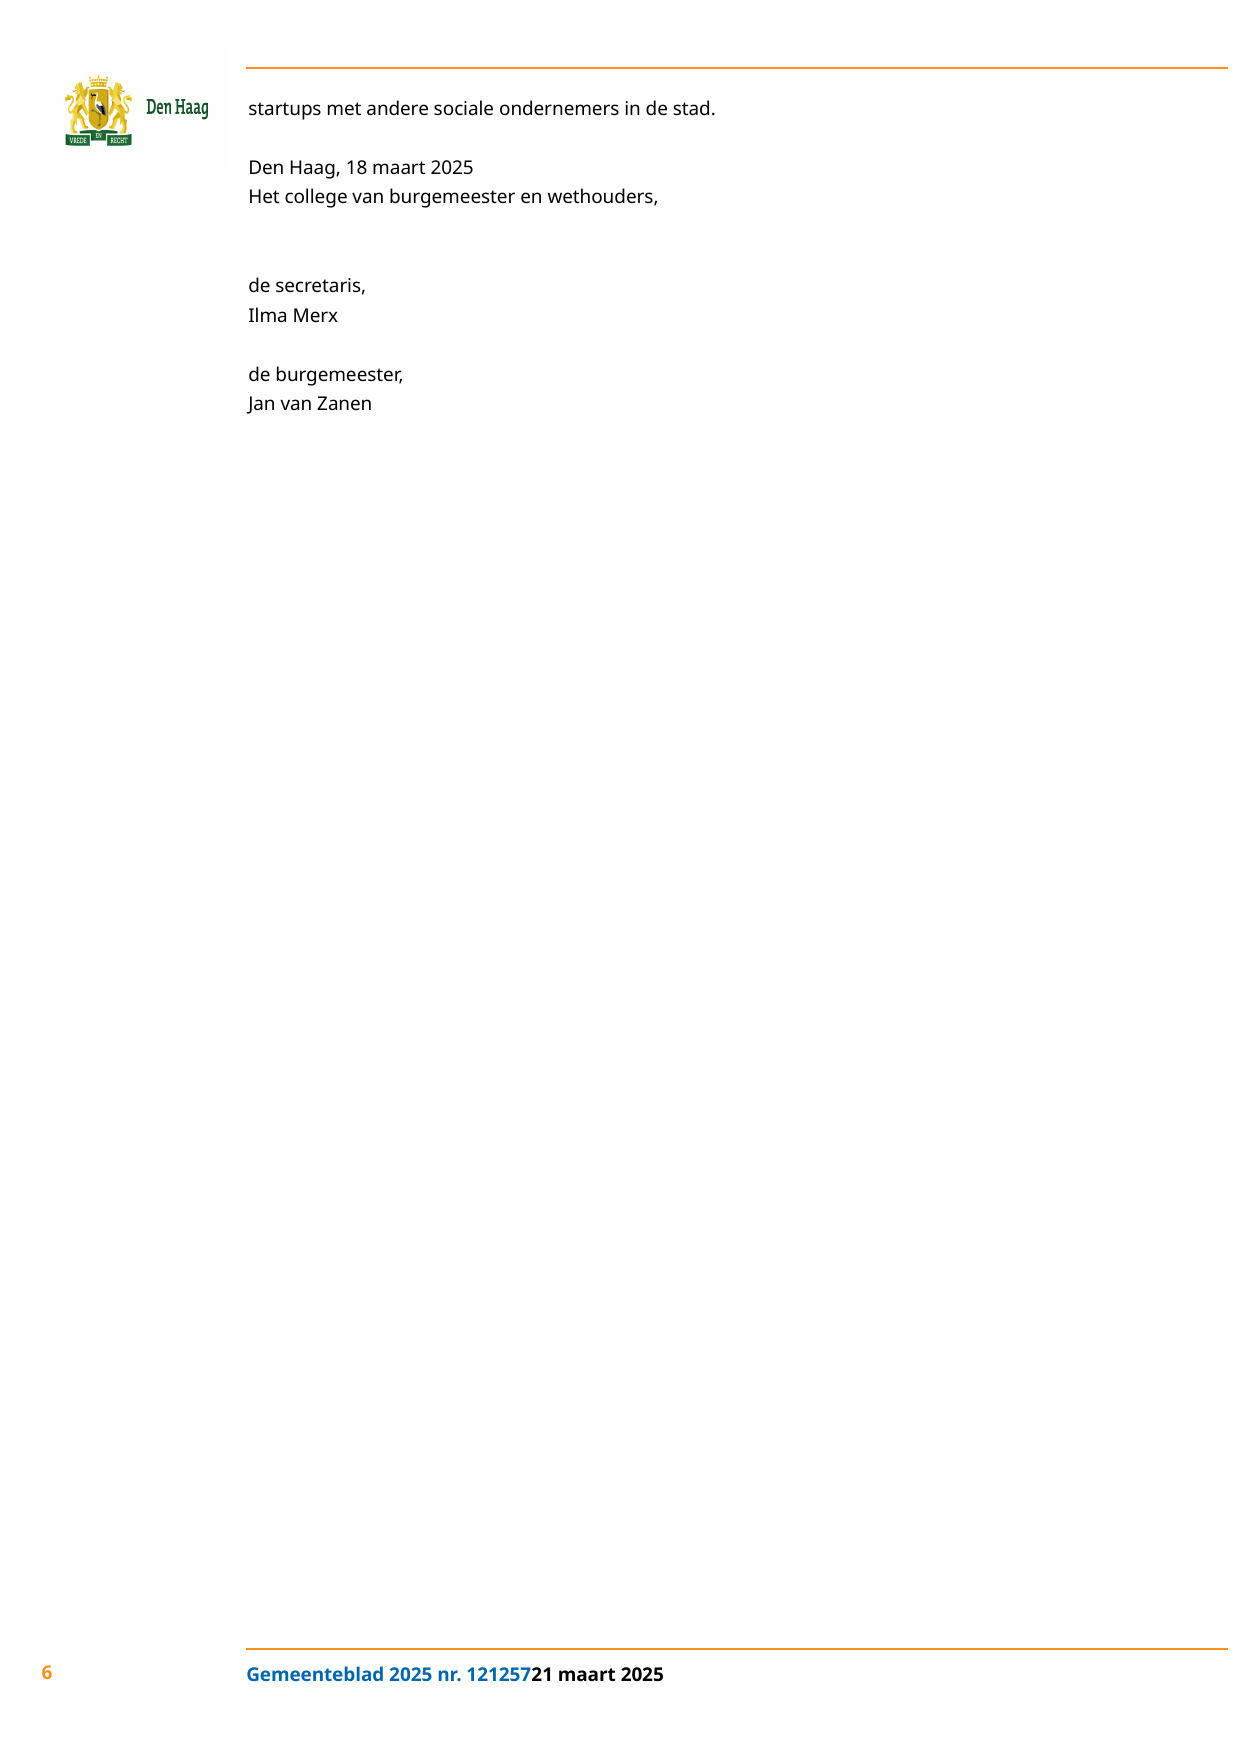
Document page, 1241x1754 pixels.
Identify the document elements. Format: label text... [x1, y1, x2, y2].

text Het college van burgemeester en wethouders, [248, 183, 1152, 209]
text de burgemeester, [248, 361, 1152, 387]
text de secretaris, [248, 272, 1152, 298]
text Den Haag, 18 maart 2025 [248, 154, 1152, 180]
text Jan van Zanen [248, 391, 1152, 416]
picture [41, 47, 231, 172]
text Ilma Merx [248, 302, 1152, 328]
text startups met andere sociale ondernemers in de stad. [248, 95, 1152, 121]
